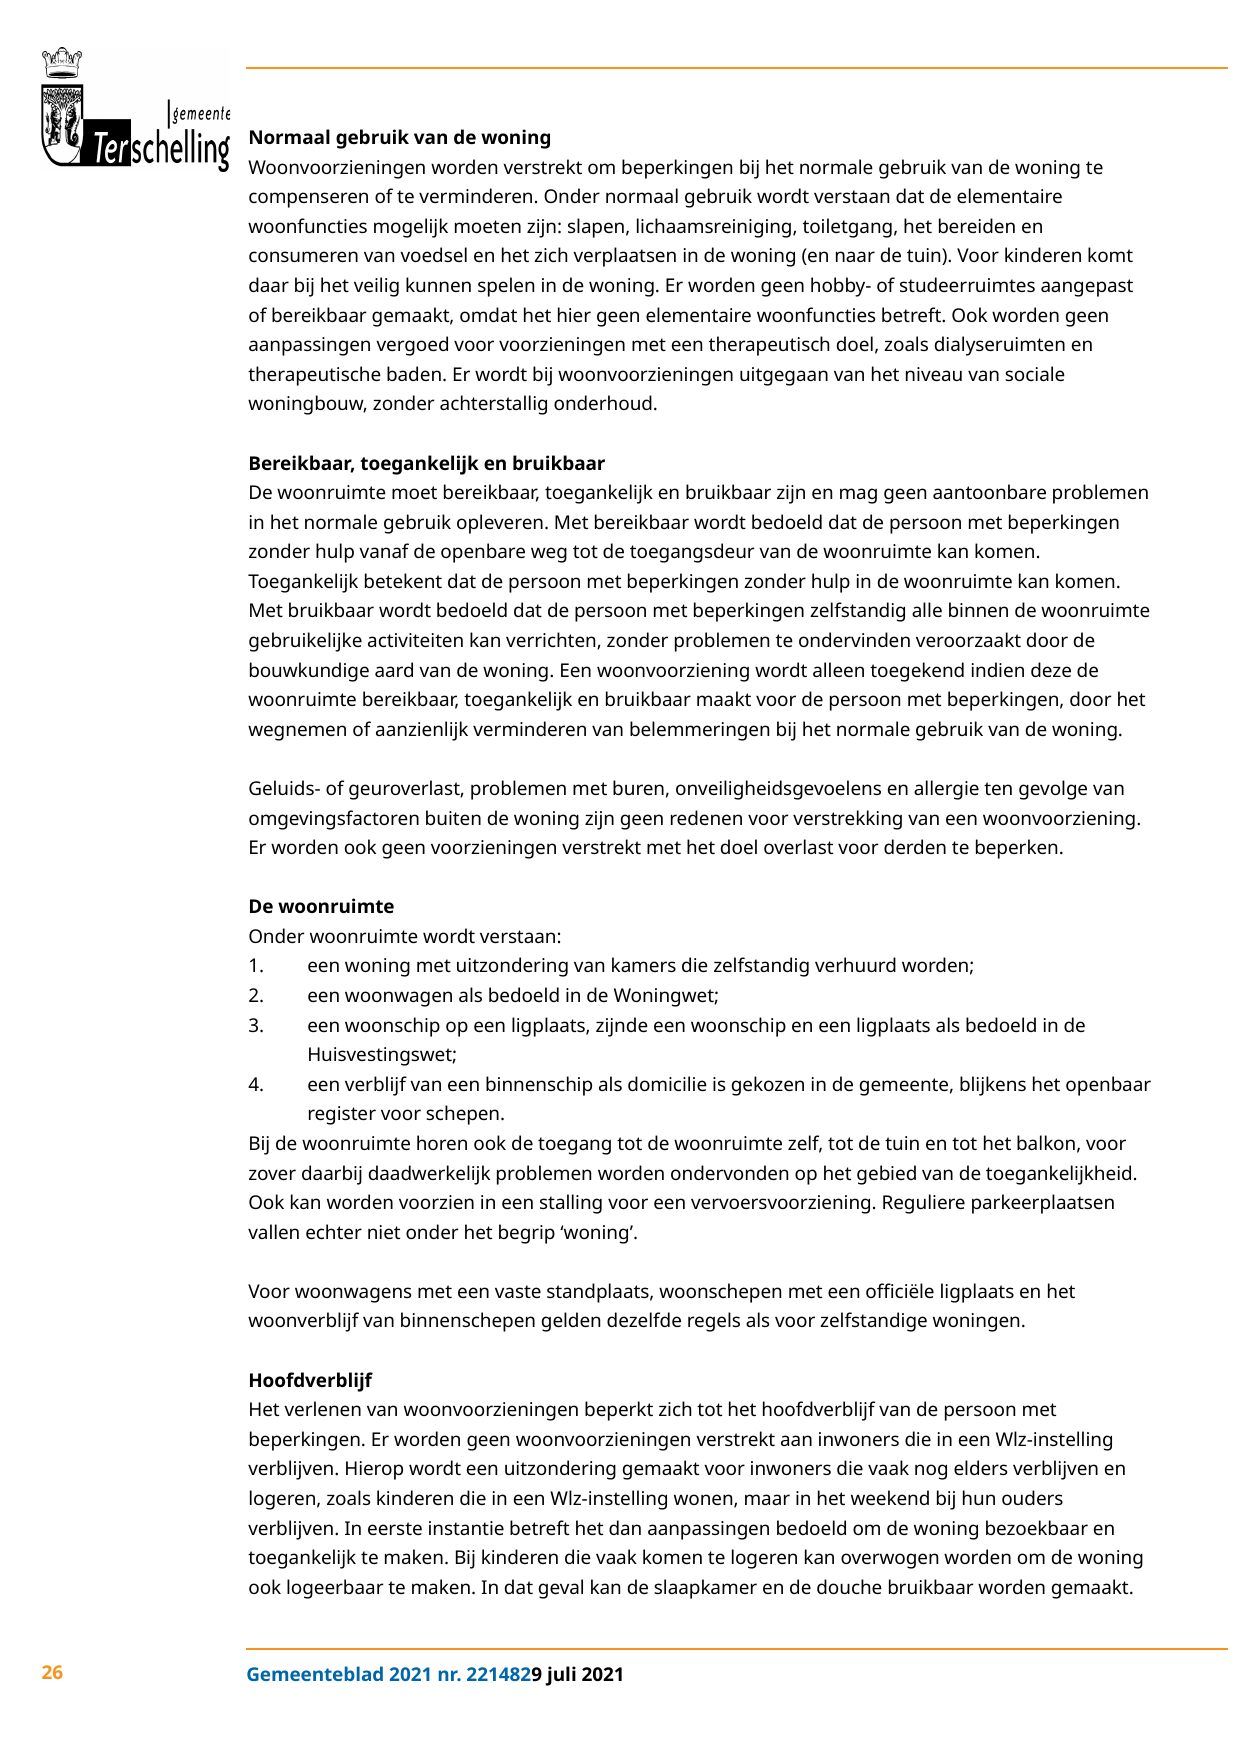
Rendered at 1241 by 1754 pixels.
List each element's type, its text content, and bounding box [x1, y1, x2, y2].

text Geluids- of geuroverlast, problemen met buren, onveiligheidsgevoelens en allergie ten gevolge van omgevingsfactoren buiten de woning zijn geen redenen voor verstrekking van een woonvoorziening. Er worden ook geen voorzieningen verstrekt met het doel overlast voor derden te beperken. [248, 775, 1152, 860]
text De woonruimte [248, 893, 1152, 919]
text Het verlenen van woonvoorzieningen beperkt zich tot het hoofdverblijf van de persoon met beperkingen. Er worden geen woonvoorzieningen verstrekt aan inwoners die in een Wlz-instelling verblijven. Hierop wordt een uitzondering gemaakt voor inwoners die vaak nog elders verblijven en logeren, zoals kinderen die in een Wlz-instelling wonen, maar in het weekend bij hun ouders verblijven. In eerste instantie betreft het dan aanpassingen bedoeld om de woning bezoekbaar en toegankelijk te maken. Bij kinderen die vaak komen te logeren kan overwogen worden om de woning ook logeerbaar te maken. In dat geval kan de slaapkamer en de douche bruikbaar worden gemaakt. [248, 1396, 1152, 1600]
text Normaal gebruik van de woning [248, 124, 1152, 150]
text Hoofdverblijf [248, 1367, 1152, 1393]
list een woonschip op een ligplaats, zijnde een woonschip en een ligplaats als bedoeld in de Huisvestingswet; [248, 1012, 1152, 1067]
text Bij de woonruimte horen ook de toegang tot de woonruimte zelf, tot de tuin en tot het balkon, voor zover daarbij daadwerkelijk problemen worden ondervonden op het gebied van de toegankelijkheid. Ook kan worden voorzien in een stalling voor een vervoersvoorziening. Reguliere parkeerplaatsen vallen echter niet onder het begrip ‘woning’. [248, 1130, 1152, 1245]
text Voor woonwagens met een vaste standplaats, woonschepen met een officiële ligplaats en het woonverblijf van binnenschepen gelden dezelfde regels als voor zelfstandige woningen. [248, 1278, 1152, 1333]
picture [41, 47, 231, 172]
text Bereikbaar, toegankelijk en bruikbaar [248, 450, 1152, 476]
list een verblijf van een binnenschip als domicilie is gekozen in de gemeente, blijkens het openbaar register voor schepen. [248, 1071, 1152, 1126]
list een woonwagen als bedoeld in de Woningwet; [248, 982, 1152, 1008]
text De woonruimte moet bereikbaar, toegankelijk en bruikbaar zijn en mag geen aantoonbare problemen in het normale gebruik opleveren. Met bereikbaar wordt bedoeld dat de persoon met beperkingen zonder hulp vanaf de openbare weg tot de toegangsdeur van de woonruimte kan komen. Toegankelijk betekent dat de persoon met beperkingen zonder hulp in de woonruimte kan komen. Met bruikbaar wordt bedoeld dat de persoon met beperkingen zelfstandig alle binnen de woonruimte gebruikelijke activiteiten kan verrichten, zonder problemen te ondervinden veroorzaakt door de bouwkundige aard van de woning. Een woonvoorziening wordt alleen toegekend indien deze de woonruimte bereikbaar, toegankelijk en bruikbaar maakt voor de persoon met beperkingen, door het wegnemen of aanzienlijk verminderen van belemmeringen bij het normale gebruik van de woning. [248, 479, 1152, 742]
list een woning met uitzondering van kamers die zelfstandig verhuurd worden; [248, 953, 1152, 978]
text Woonvoorzieningen worden verstrekt om beperkingen bij het normale gebruik van de woning te compenseren of te verminderen. Onder normaal gebruik wordt verstaan dat de elementaire woonfuncties mogelijk moeten zijn: slapen, lichaamsreiniging, toiletgang, het bereiden en consumeren van voedsel en het zich verplaatsen in de woning (en naar de tuin). Voor kinderen komt daar bij het veilig kunnen spelen in de woning. Er worden geen hobby- of studeerruimtes aangepast of bereikbaar gemaakt, omdat het hier geen elementaire woonfuncties betreft. Ook worden geen aanpassingen vergoed voor voorzieningen met een therapeutisch doel, zoals dialyseruimten en therapeutische baden. Er wordt bij woonvoorzieningen uitgegaan van het niveau van sociale woningbouw, zonder achterstallig onderhoud. [248, 154, 1152, 416]
text Onder woonruimte wordt verstaan: [248, 923, 1152, 949]
